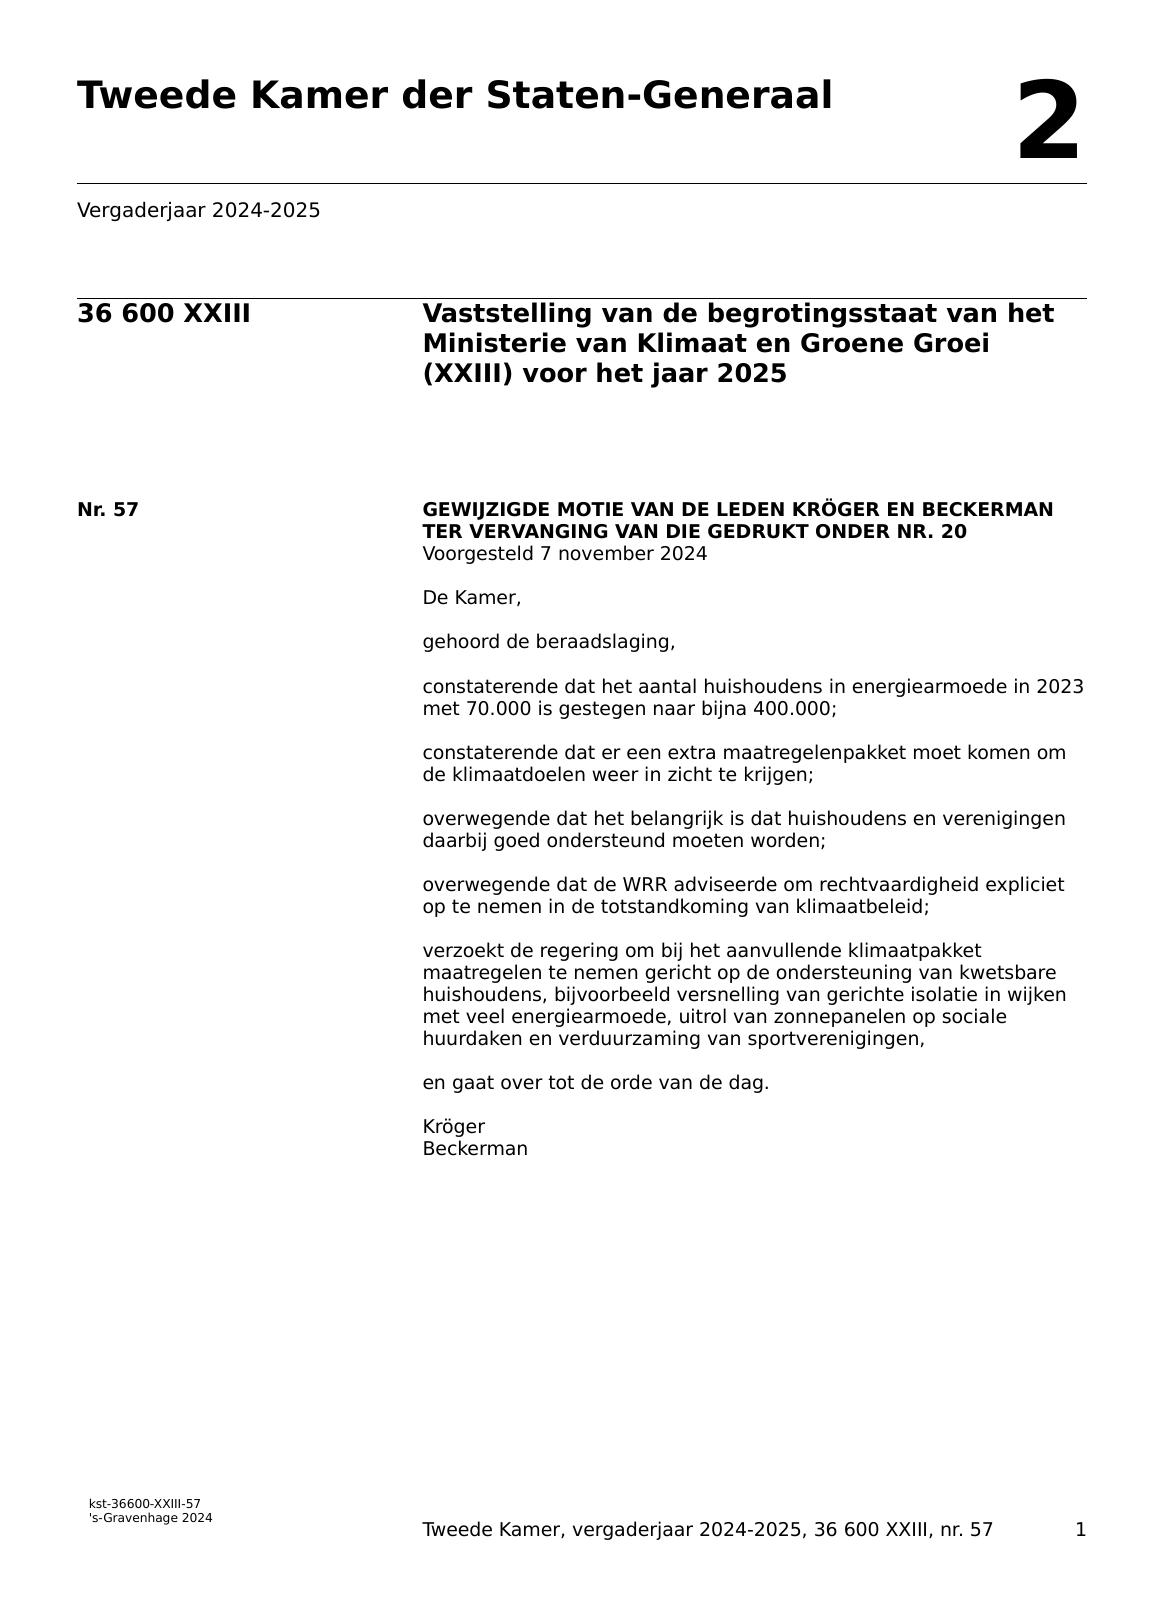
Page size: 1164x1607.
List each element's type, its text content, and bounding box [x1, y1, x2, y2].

text 's-Gravenhage 2024 [88, 1511, 323, 1525]
subtitle Nr. 57 GEWIJZIGDE MOTIE VAN DE LEDEN KRÖGER EN BECKERMAN TER VERVANGING VAN DIE GEDRUKT ONDER NR. 20 [77, 499, 1087, 543]
text Kröger [422, 1116, 1087, 1138]
subtitle 36 600 XXIII Vaststelling van de begrotingsstaat van het Ministerie van Klimaat en Groene Groei (XXIII) voor het jaar 2025 [77, 299, 1087, 388]
text overwegende dat de WRR adviseerde om rechtvaardigheid expliciet op te nemen in de totstandkoming van klimaatbeleid; [422, 874, 1087, 918]
text en gaat over tot de orde van de dag. [422, 1072, 1087, 1094]
text Voorgesteld 7 november 2024 [422, 543, 1087, 565]
text overwegende dat het belangrijk is dat huishoudens en verenigingen daarbij goed ondersteund moeten worden; [422, 808, 1087, 852]
text Beckerman [422, 1138, 1087, 1160]
text constaterende dat er een extra maatregelenpakket moet komen om de klimaatdoelen weer in zicht te krijgen; [422, 742, 1087, 786]
text verzoekt de regering om bij het aanvullende klimaatpakket maatregelen te nemen gericht op de ondersteuning van kwetsbare huishoudens, bijvoorbeeld versnelling van gerichte isolatie in wijken met veel energiearmoede, uitrol van zonnepanelen op sociale huurdaken en verduurzaming van sportverenigingen, [422, 940, 1087, 1050]
text constaterende dat het aantal huishoudens in energiearmoede in 2023 met 70.000 is gestegen naar bijna 400.000; [422, 676, 1087, 719]
text gehoord de beraadslaging, [422, 631, 1087, 653]
table_cell Vergaderjaar 2024-2025 [77, 184, 1087, 298]
text kst-36600-XXIII-57 [88, 1497, 323, 1511]
table_header Tweede Kamer der Staten-Generaal [77, 59, 886, 183]
table_header 2 [886, 59, 1087, 183]
text De Kamer, [422, 587, 1087, 609]
